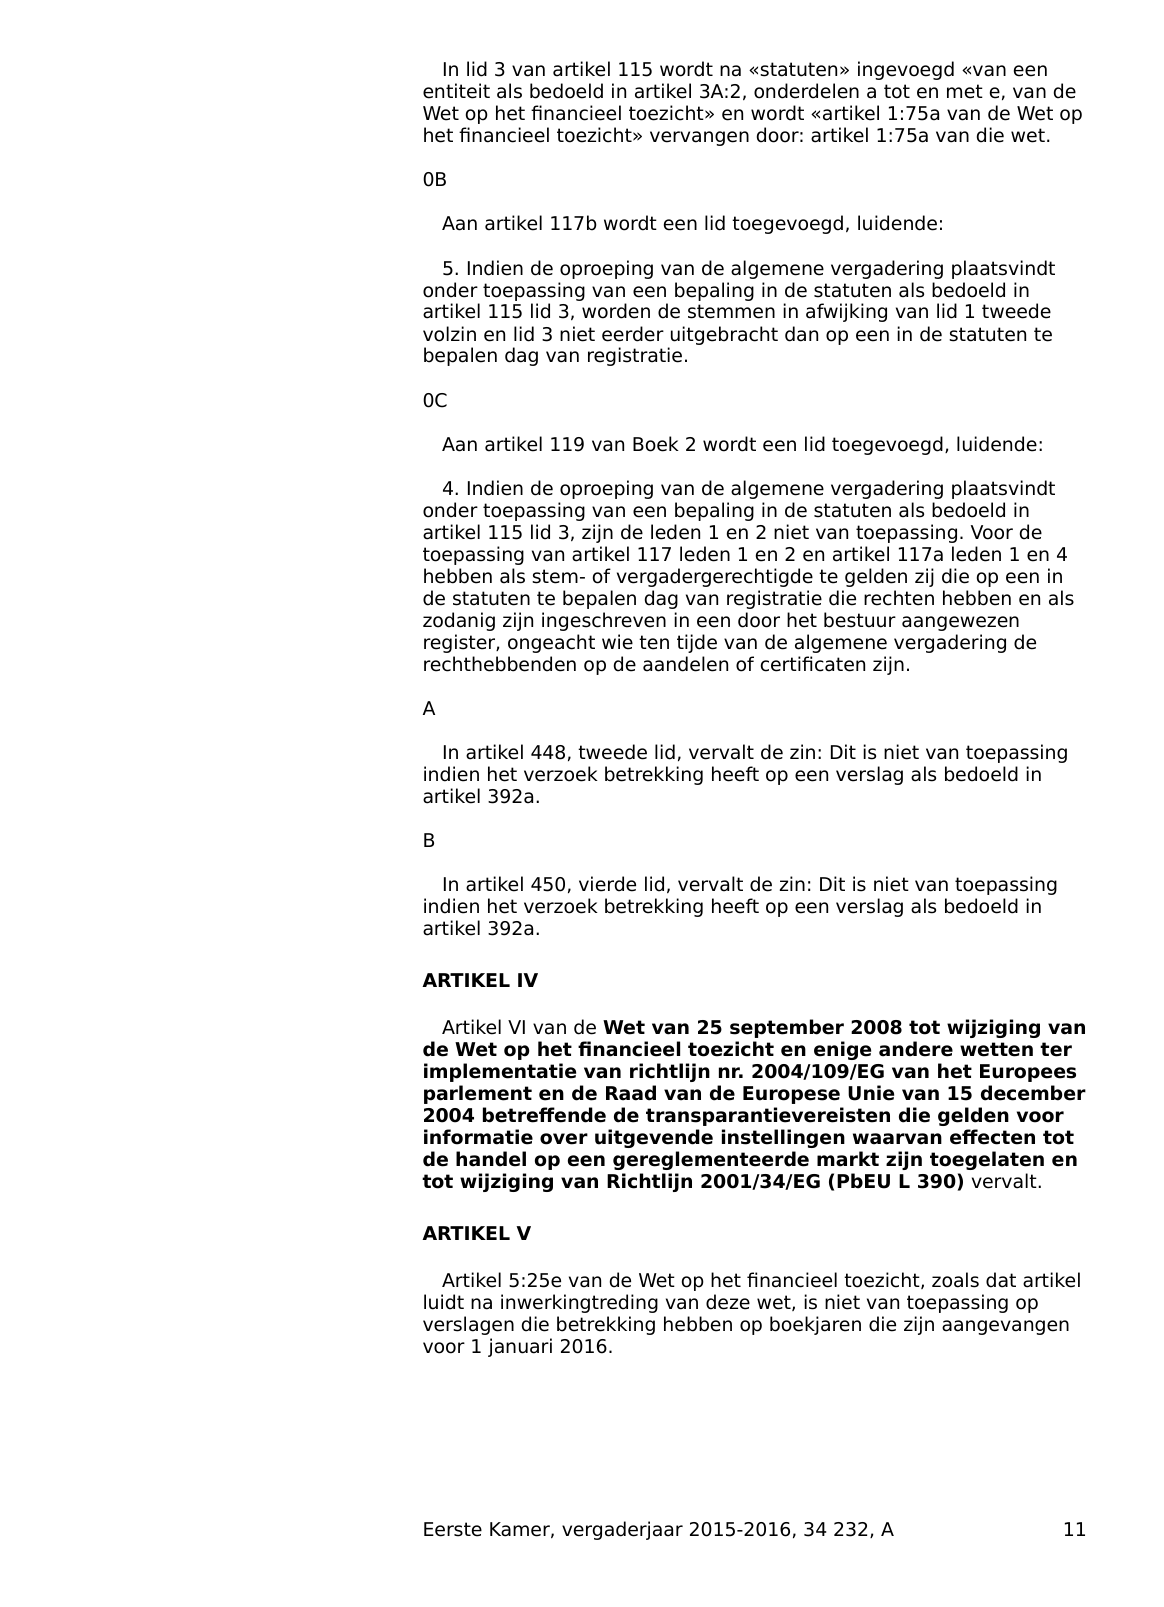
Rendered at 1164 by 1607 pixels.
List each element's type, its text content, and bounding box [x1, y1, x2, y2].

text 4. Indien de oproeping van de algemene vergadering plaatsvindt onder toepassing van een bepaling in de statuten als bedoeld in artikel 115 lid 3, zijn de leden 1 en 2 niet van toepassing. Voor de toepassing van artikel 117 leden 1 en 2 en artikel 117a leden 1 en 4 hebben als stem- of vergadergerechtigde te gelden zij die op een in de statuten te bepalen dag van registratie die rechten hebben en als zodanig zijn ingeschreven in een door het bestuur aangewezen register, ongeacht wie ten tijde van de algemene vergadering de rechthebbenden op de aandelen of certificaten zijn. [422, 478, 1087, 676]
subtitle ARTIKEL V [422, 1223, 1087, 1245]
text Artikel 5:25e van de Wet op het financieel toezicht, zoals dat artikel luidt na inwerkingtreding van deze wet, is niet van toepassing op verslagen die betrekking hebben op boekjaren die zijn aangevangen voor 1 januari 2016. [422, 1270, 1087, 1358]
subtitle ARTIKEL IV [422, 970, 1087, 992]
text Artikel VI van de Wet van 25 september 2008 tot wijziging van de Wet op het financieel toezicht en enige andere wetten ter implementatie van richtlijn nr. 2004/109/EG van het Europees parlement en de Raad van de Europese Unie van 15 december 2004 betreffende de transparantievereisten die gelden voor informatie over uitgevende instellingen waarvan effecten tot de handel op een gereglementeerde markt zijn toegelaten en tot wijziging van Richtlijn 2001/34/EG (PbEU L 390) vervalt. [422, 1017, 1087, 1193]
text Aan artikel 119 van Boek 2 wordt een lid toegevoegd, luidende: [422, 434, 1087, 456]
text 0C [422, 389, 1087, 412]
text B [422, 830, 1087, 852]
text A [422, 698, 1087, 720]
text 5. Indien de oproeping van de algemene vergadering plaatsvindt onder toepassing van een bepaling in de statuten als bedoeld in artikel 115 lid 3, worden de stemmen in afwijking van lid 1 tweede volzin en lid 3 niet eerder uitgebracht dan op een in de statuten te bepalen dag van registratie. [422, 257, 1087, 367]
text In lid 3 van artikel 115 wordt na «statuten» ingevoegd «van een entiteit als bedoeld in artikel 3A:2, onderdelen a tot en met e, van de Wet op het financieel toezicht» en wordt «artikel 1:75a van de Wet op het financieel toezicht» vervangen door: artikel 1:75a van die wet. [422, 59, 1087, 147]
text Aan artikel 117b wordt een lid toegevoegd, luidende: [422, 213, 1087, 235]
text 0B [422, 169, 1087, 191]
text In artikel 450, vierde lid, vervalt de zin: Dit is niet van toepassing indien het verzoek betrekking heeft op een verslag als bedoeld in artikel 392a. [422, 874, 1087, 940]
text In artikel 448, tweede lid, vervalt de zin: Dit is niet van toepassing indien het verzoek betrekking heeft op een verslag als bedoeld in artikel 392a. [422, 742, 1087, 808]
